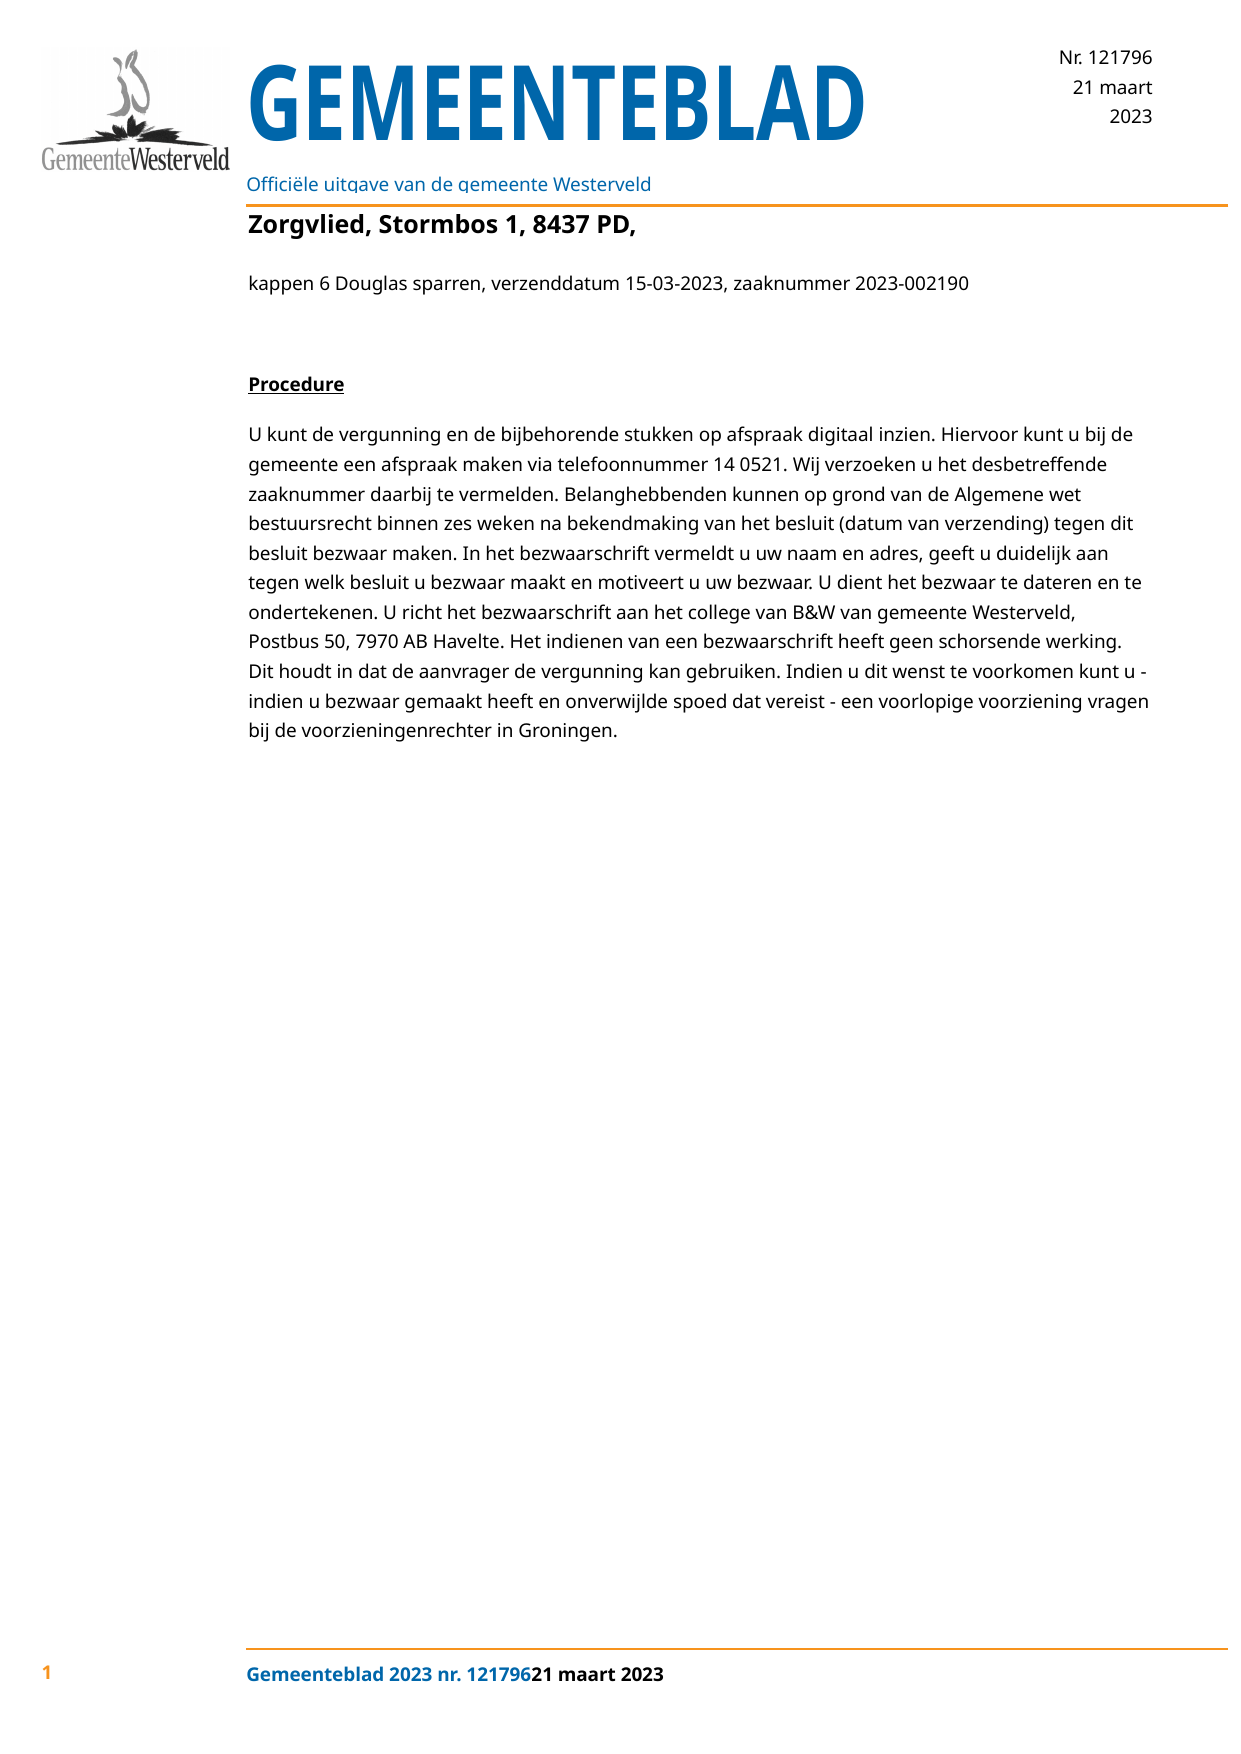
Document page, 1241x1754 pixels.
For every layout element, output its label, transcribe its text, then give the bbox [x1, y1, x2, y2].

text Zorgvlied, Stormbos 1, 8437 PD, [248, 207, 1152, 241]
picture [41, 47, 231, 172]
text Procedure [248, 371, 1152, 397]
text U kunt de vergunning en de bijbehorende stukken op afspraak digitaal inzien. Hiervoor kunt u bij de gemeente een afspraak maken via telefoonnummer 14 0521. Wij verzoeken u het desbetreffende zaaknummer daarbij te vermelden. Belanghebbenden kunnen op grond van de Algemene wet bestuursrecht binnen zes weken na bekendmaking van het besluit (datum van verzending) tegen dit besluit bezwaar maken. In het bezwaarschrift vermeldt u uw naam en adres, geeft u duidelijk aan tegen welk besluit u bezwaar maakt en motiveert u uw bezwaar. U dient het bezwaar te dateren en te ondertekenen. U richt het bezwaarschrift aan het college van B&W van gemeente Westerveld, Postbus 50, 7970 AB Havelte. Het indienen van een bezwaarschrift heeft geen schorsende werking. Dit houdt in dat de aanvrager de vergunning kan gebruiken. Indien u dit wenst te voorkomen kunt u - indien u bezwaar gemaakt heeft en onverwijlde spoed dat vereist - een voorlopige voorziening vragen bij de voorzieningenrechter in Groningen. [248, 422, 1152, 743]
text kappen 6 Douglas sparren, verzenddatum 15-03-2023, zaaknummer 2023-002190 [248, 270, 1152, 296]
